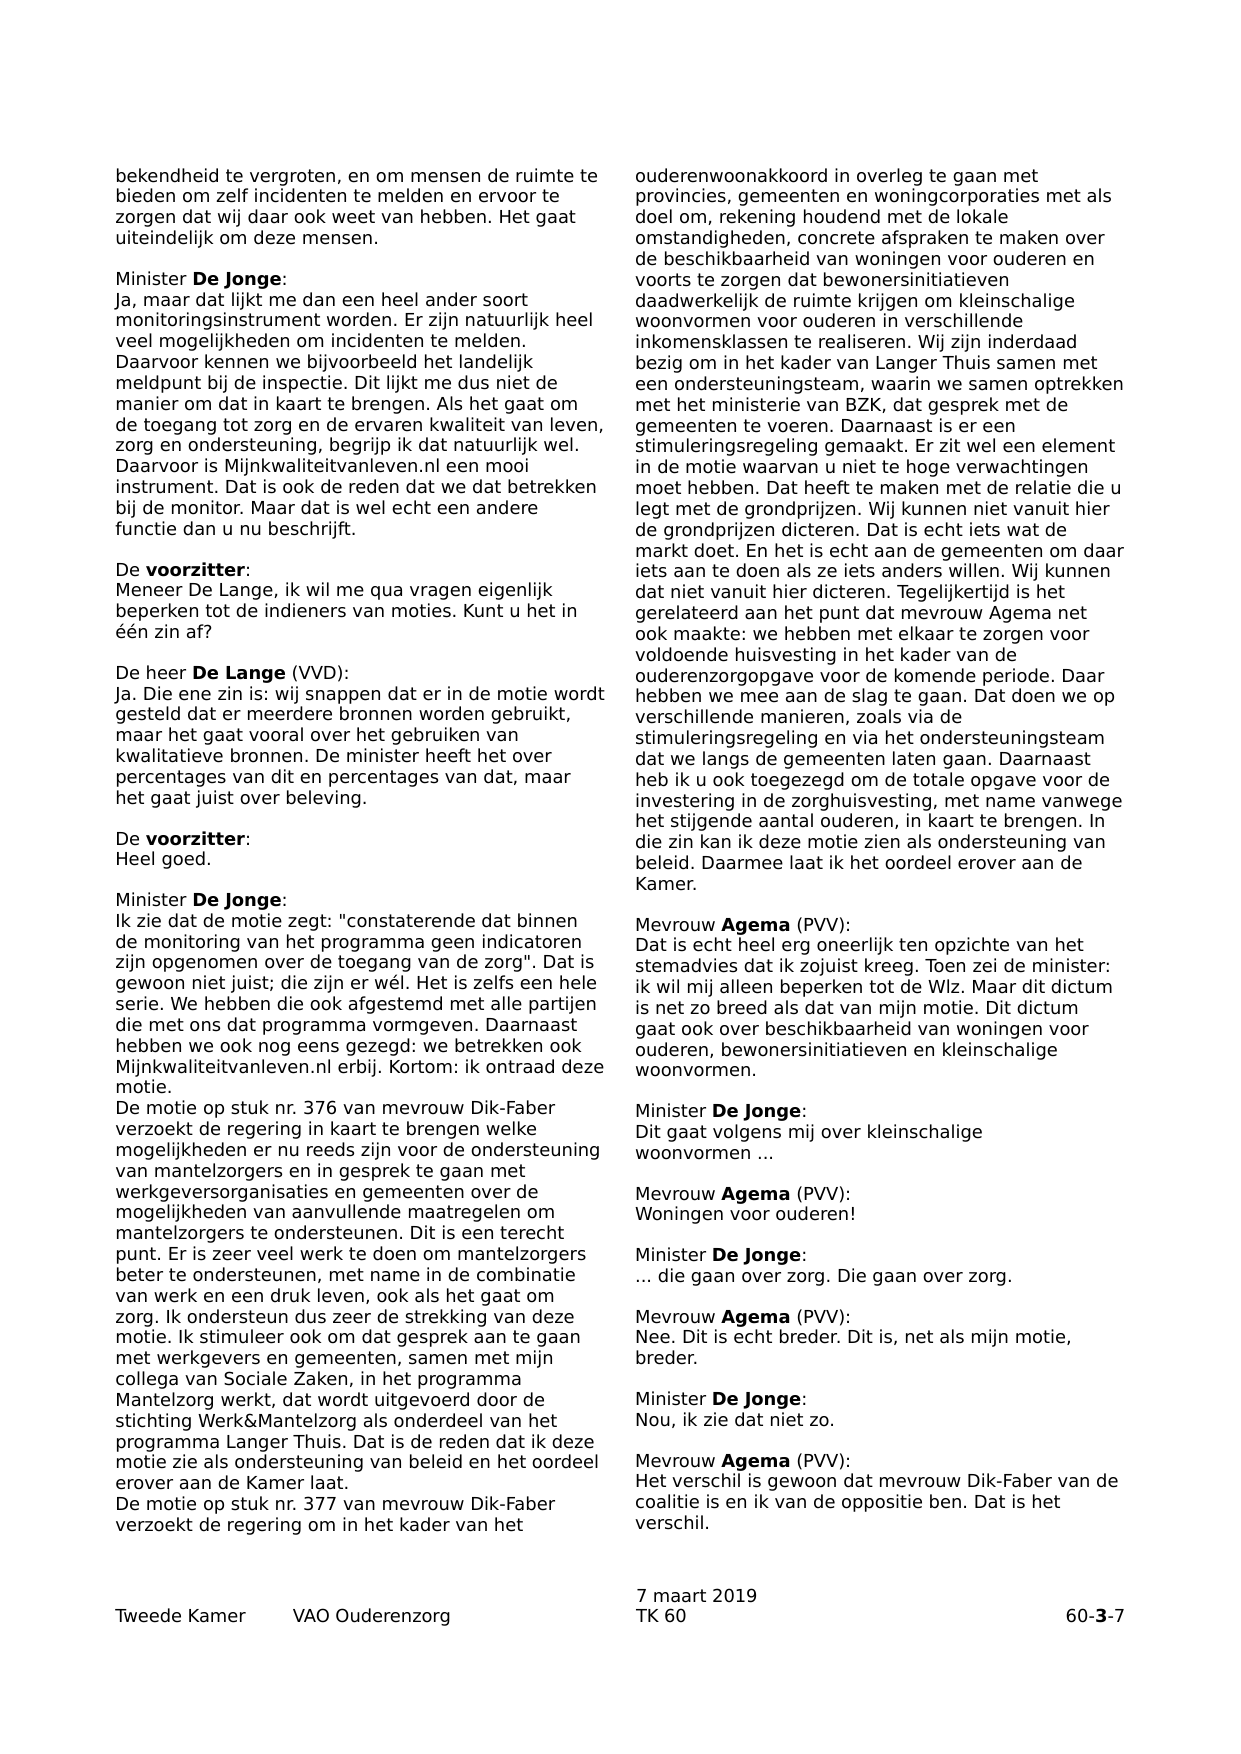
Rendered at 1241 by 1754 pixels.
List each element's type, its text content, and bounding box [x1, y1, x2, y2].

text Minister De Jonge: [635, 1245, 1125, 1266]
text Mevrouw Agema (PVV): [635, 1183, 1125, 1204]
text Mevrouw Agema (PVV): [635, 1451, 1125, 1471]
text Ja. Die ene zin is: wij snappen dat er in de motie wordt gesteld dat er meerdere bronnen worden gebruikt, maar het gaat vooral over het gebruiken van kwalitatieve bronnen. De minister heeft het over percentages van dit en percentages van dat, maar het gaat juist over beleving. [115, 683, 605, 808]
text Ik zie dat de motie zegt: "constaterende dat binnen de monitoring van het programma geen indicatoren zijn opgenomen over de toegang van de zorg". Dat is gewoon niet juist; die zijn er wél. Het is zelfs een hele serie. We hebben die ook afgestemd met alle partijen die met ons dat programma vormgeven. Daarnaast hebben we ook nog eens gezegd: we betrekken ook Mijnkwaliteitvanleven.nl erbij. Kortom: ik ontraad deze motie. [115, 911, 605, 1098]
text ... die gaan over zorg. Die gaan over zorg. [635, 1266, 1125, 1287]
text De voorzitter: [115, 828, 605, 849]
text De heer De Lange (VVD): [115, 663, 605, 683]
text Nee. Dit is echt breder. Dit is, net als mijn motie, breder. [635, 1327, 1125, 1369]
text Minister De Jonge: [635, 1101, 1125, 1122]
text bekendheid te vergroten, en om mensen de ruimte te bieden om zelf incidenten te melden en ervoor te zorgen dat wij daar ook weet van hebben. Het gaat uiteindelijk om deze mensen. [115, 165, 605, 249]
text Het verschil is gewoon dat mevrouw Dik-Faber van de coalitie is en ik van de oppositie ben. Dat is het verschil. [635, 1471, 1125, 1534]
text De motie op stuk nr. 376 van mevrouw Dik-Faber verzoekt de regering in kaart te brengen welke mogelijkheden er nu reeds zijn voor de ondersteuning van mantelzorgers en in gesprek te gaan met werkgeversorganisaties en gemeenten over de mogelijkheden van aanvullende maatregelen om mantelzorgers te ondersteunen. Dit is een terecht punt. Er is zeer veel werk te doen om mantelzorgers beter te ondersteunen, met name in de combinatie van werk en een druk leven, ook als het gaat om zorg. Ik ondersteun dus zeer de strekking van deze motie. Ik stimuleer ook om dat gesprek aan te gaan met werkgevers en gemeenten, samen met mijn collega van Sociale Zaken, in het programma Mantelzorg werkt, dat wordt uitgevoerd door de stichting Werk&Mantelzorg als onderdeel van het programma Langer Thuis. Dat is de reden dat ik deze motie zie als ondersteuning van beleid en het oordeel erover aan de Kamer laat. [115, 1098, 605, 1494]
text Nou, ik zie dat niet zo. [635, 1410, 1125, 1431]
text Woningen voor ouderen! [635, 1204, 1125, 1225]
text Heel goed. [115, 849, 605, 870]
text Meneer De Lange, ik wil me qua vragen eigenlijk beperken tot de indieners van moties. Kunt u het in één zin af? [115, 580, 605, 643]
text Mevrouw Agema (PVV): [635, 914, 1125, 935]
text Dit gaat volgens mij over kleinschalige woonvormen ... [635, 1122, 1125, 1163]
text Minister De Jonge: [115, 890, 605, 911]
text De motie op stuk nr. 377 van mevrouw Dik-Faber verzoekt de regering om in het kader van het [115, 1494, 605, 1536]
text De voorzitter: [115, 559, 605, 580]
text Minister De Jonge: [635, 1389, 1125, 1410]
text Mevrouw Agema (PVV): [635, 1307, 1125, 1327]
text Ja, maar dat lijkt me dan een heel ander soort monitoringsinstrument worden. Er zijn natuurlijk heel veel mogelijkheden om incidenten te melden. Daarvoor kennen we bijvoorbeeld het landelijk meldpunt bij de inspectie. Dit lijkt me dus niet de manier om dat in kaart te brengen. Als het gaat om de toegang tot zorg en de ervaren kwaliteit van leven, zorg en ondersteuning, begrijp ik dat natuurlijk wel. Daarvoor is Mijnkwaliteitvanleven.nl een mooi instrument. Dat is ook de reden dat we dat betrekken bij de monitor. Maar dat is wel echt een andere functie dan u nu beschrijft. [115, 289, 605, 539]
text Dat is echt heel erg oneerlijk ten opzichte van het stemadvies dat ik zojuist kreeg. Toen zei de minister: ik wil mij alleen beperken tot de Wlz. Maar dit dictum is net zo breed als dat van mijn motie. Dit dictum gaat ook over beschikbaarheid van woningen voor ouderen, bewonersinitiatieven en kleinschalige woonvormen. [635, 935, 1125, 1081]
text Minister De Jonge: [115, 269, 605, 289]
text ouderenwoonakkoord in overleg te gaan met provincies, gemeenten en woningcorporaties met als doel om, rekening houdend met de lokale omstandigheden, concrete afspraken te maken over de beschikbaarheid van woningen voor ouderen en voorts te zorgen dat bewonersinitiatieven daadwerkelijk de ruimte krijgen om kleinschalige woonvormen voor ouderen in verschillende inkomensklassen te realiseren. Wij zijn inderdaad bezig om in het kader van Langer Thuis samen met een ondersteuningsteam, waarin we samen optrekken met het ministerie van BZK, dat gesprek met de gemeenten te voeren. Daarnaast is er een stimuleringsregeling gemaakt. Er zit wel een element in de motie waarvan u niet te hoge verwachtingen moet hebben. Dat heeft te maken met de relatie die u legt met de grondprijzen. Wij kunnen niet vanuit hier de grondprijzen dicteren. Dat is echt iets wat de markt doet. En het is echt aan de gemeenten om daar iets aan te doen als ze iets anders willen. Wij kunnen dat niet vanuit hier dicteren. Tegelijkertijd is het gerelateerd aan het punt dat mevrouw Agema net ook maakte: we hebben met elkaar te zorgen voor voldoende huisvesting in het kader van de ouderenzorgopgave voor de komende periode. Daar hebben we mee aan de slag te gaan. Dat doen we op verschillende manieren, zoals via de stimuleringsregeling en via het ondersteuningsteam dat we langs de gemeenten laten gaan. Daarnaast heb ik u ook toegezegd om de totale opgave voor de investering in de zorghuisvesting, met name vanwege het stijgende aantal ouderen, in kaart te brengen. In die zin kan ik deze motie zien als ondersteuning van beleid. Daarmee laat ik het oordeel erover aan de Kamer. [635, 165, 1125, 894]
